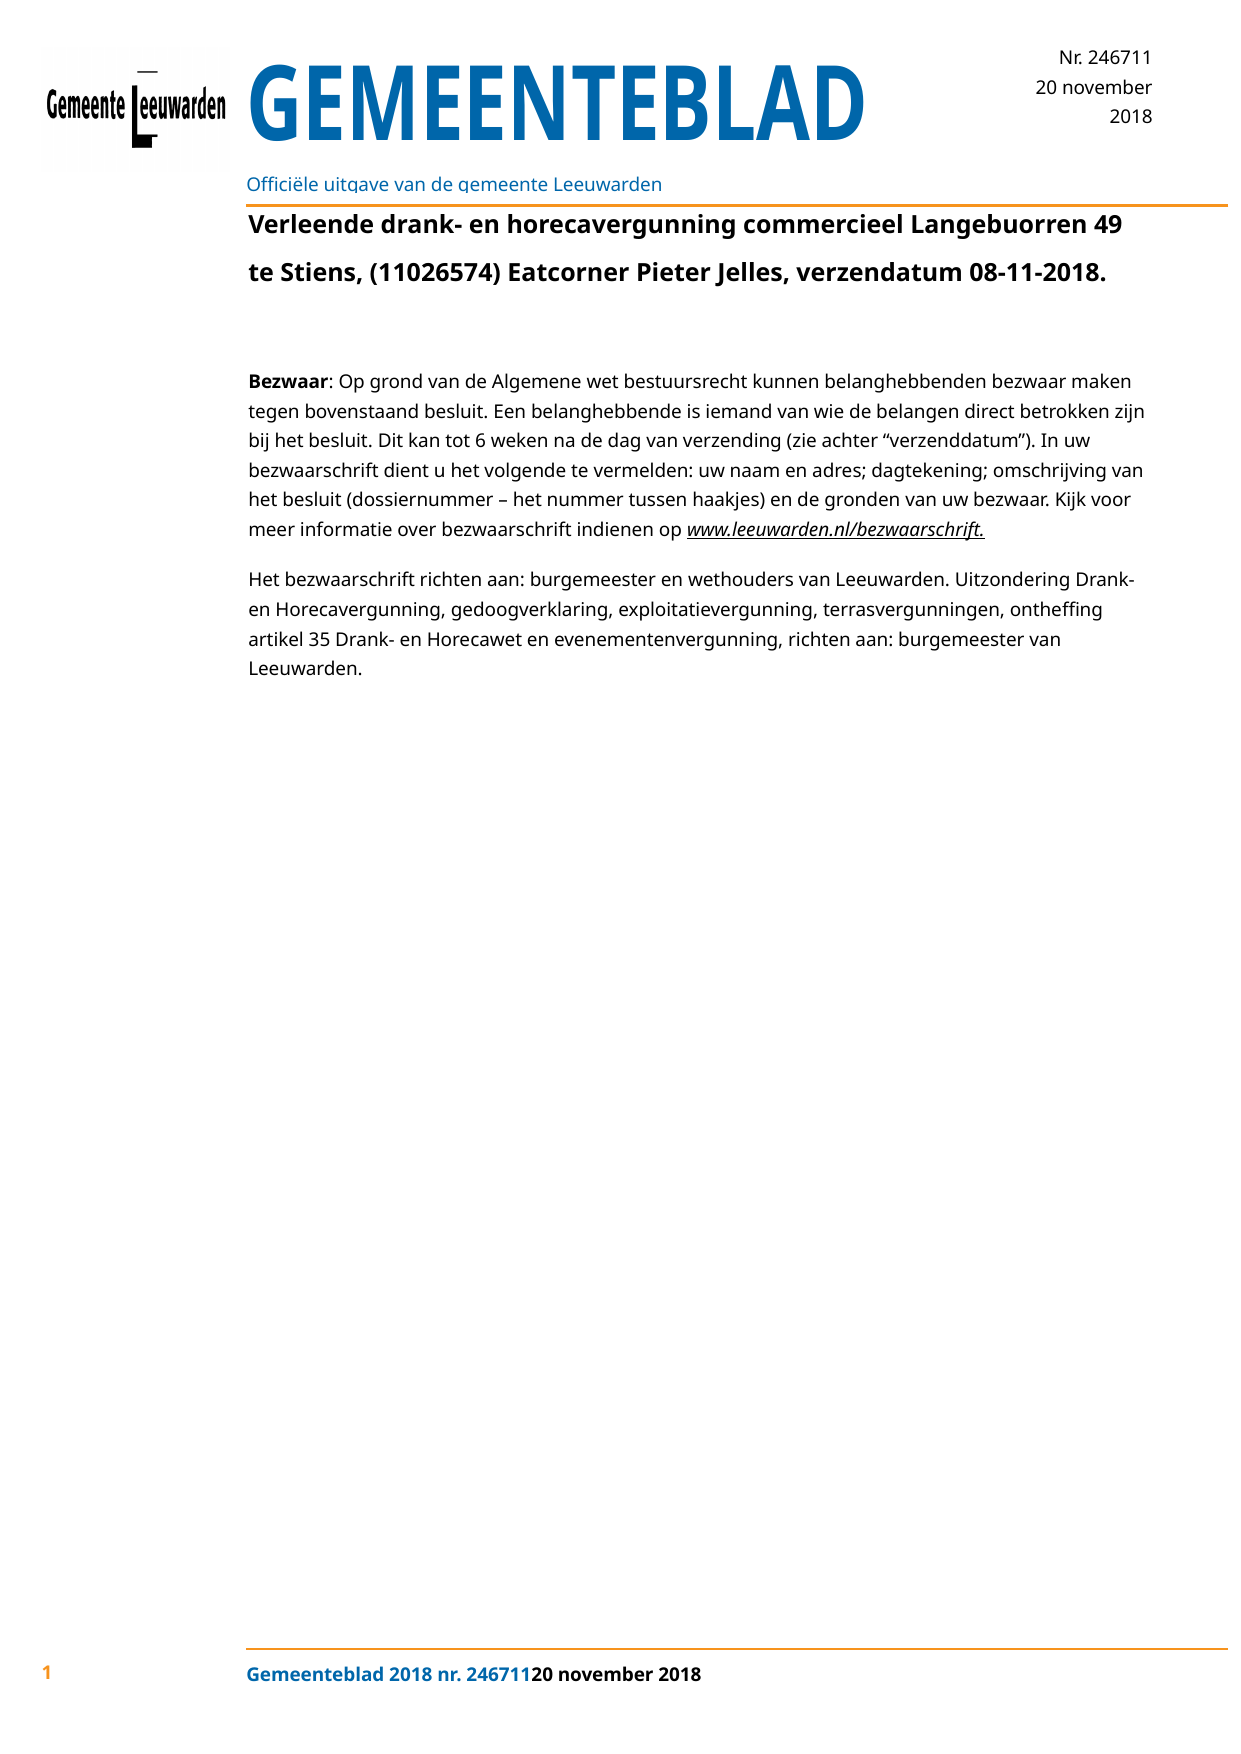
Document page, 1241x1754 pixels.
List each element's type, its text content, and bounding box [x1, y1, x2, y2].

text Bezwaar: Op grond van de Algemene wet bestuursrecht kunnen belanghebbenden bezwaar maken tegen bovenstaand besluit. Een belanghebbende is iemand van wie de belangen direct betrokken zijn bij het besluit. Dit kan tot 6 weken na de dag van verzending (zie achter “verzenddatum”). In uw bezwaarschrift dient u het volgende te vermelden: uw naam en adres; dagtekening; omschrijving van het besluit (dossiernummer – het nummer tussen haakjes) en de gronden van uw bezwaar. Kijk voor meer informatie over bezwaarschrift indienen op www.leeuwarden.nl/bezwaarschrift. [248, 368, 1152, 542]
picture [41, 47, 231, 172]
text Verleende drank- en horecavergunning commercieel Langebuorren 49 te Stiens, (11026574) Eatcorner Pieter Jelles, verzendatum 08-11-2018. [248, 207, 1152, 288]
text Het bezwaarschrift richten aan: burgemeester en wethouders van Leeuwarden. Uitzondering Drank- en Horecavergunning, gedoogverklaring, exploitatievergunning, terrasvergunningen, ontheffing artikel 35 Drank- en Horecawet en evenementenvergunning, richten aan: burgemeester van Leeuwarden. [248, 567, 1152, 681]
